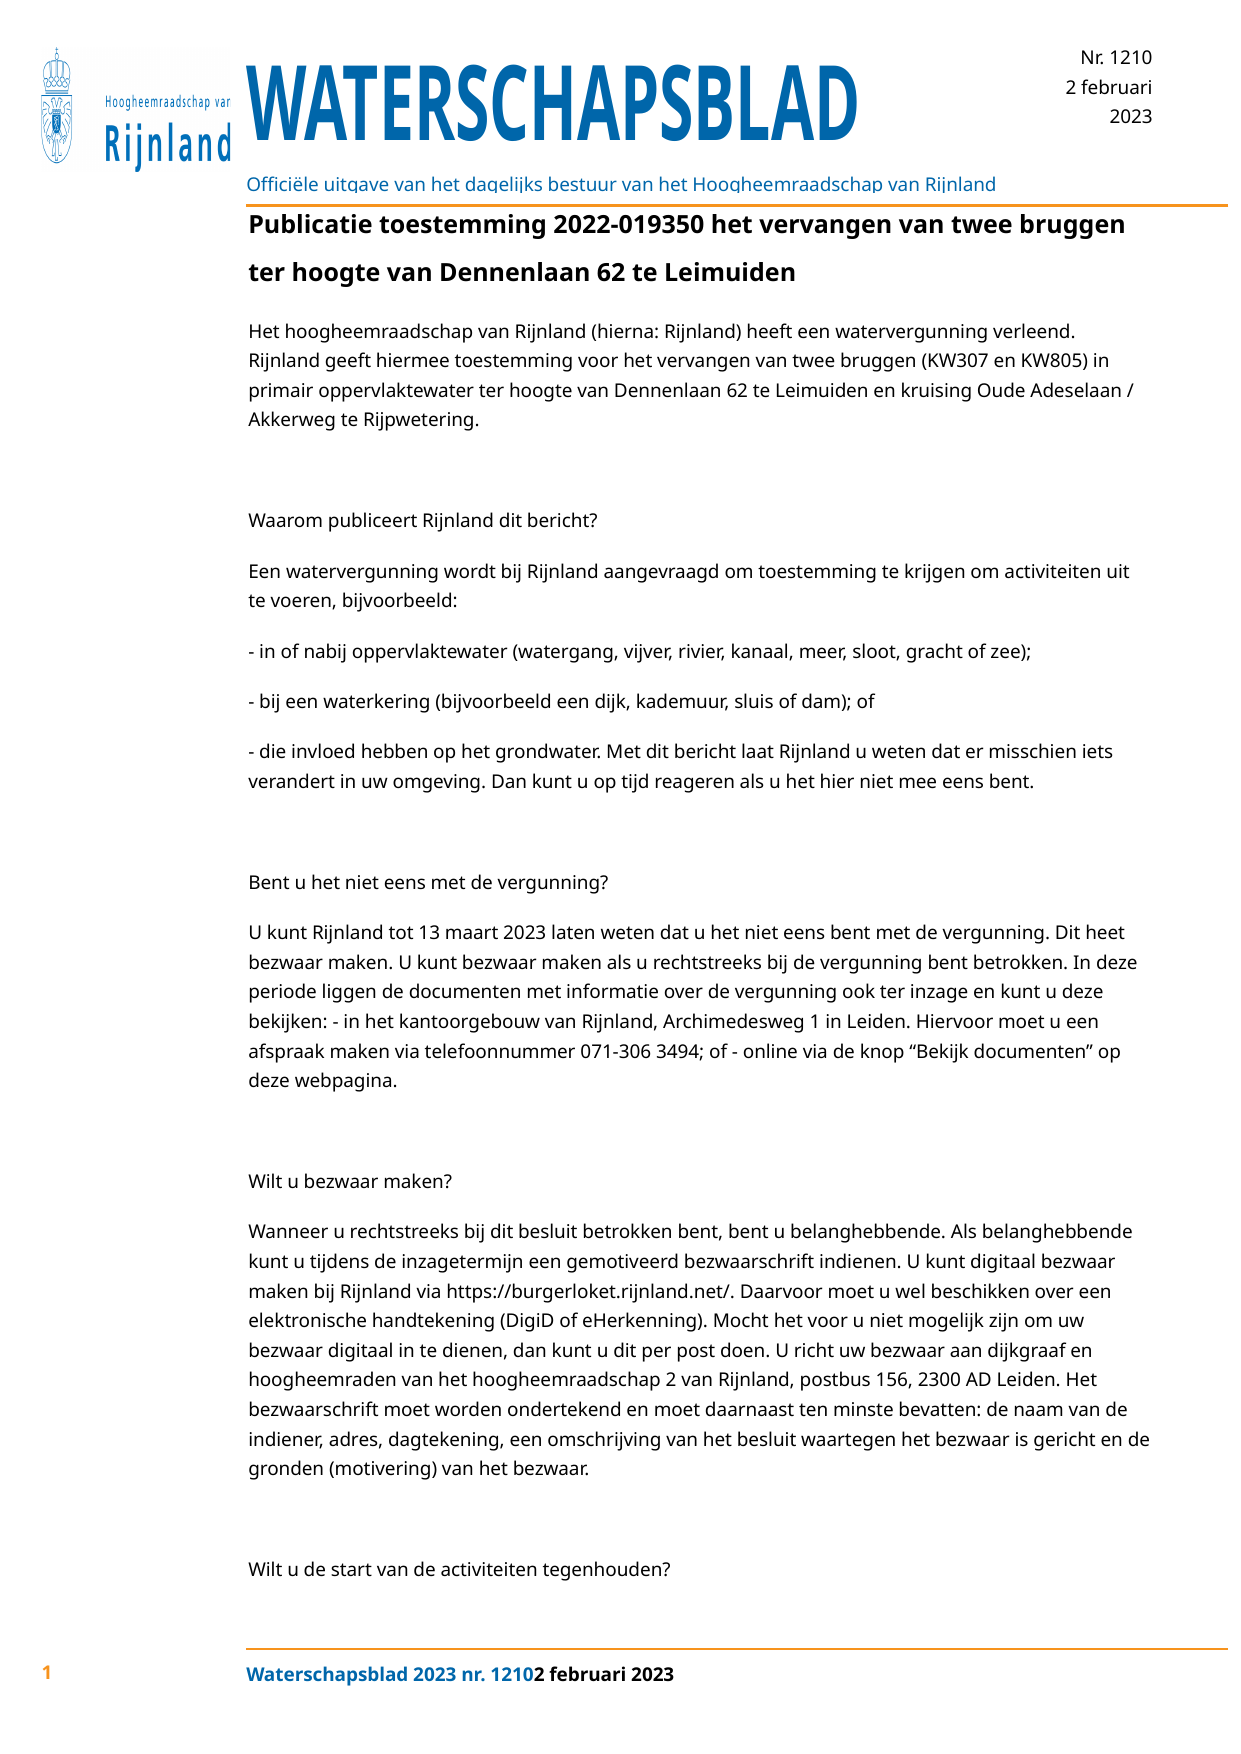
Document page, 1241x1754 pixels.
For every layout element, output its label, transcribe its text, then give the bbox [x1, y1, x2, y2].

text U kunt Rijnland tot 13 maart 2023 laten weten dat u het niet eens bent met de vergunning. Dit heet bezwaar maken. U kunt bezwaar maken als u rechtstreeks bij de vergunning bent betrokken. In deze periode liggen de documenten met informatie over de vergunning ook ter inzage en kunt u deze bekijken: - in het kantoorgebouw van Rijnland, Archimedesweg 1 in Leiden. Hiervoor moet u een afspraak maken via telefoonnummer 071-306 3494; of - online via de knop “Bekijk documenten” op deze webpagina. [248, 919, 1152, 1093]
text - in of nabij oppervlaktewater (watergang, vijver, rivier, kanaal, meer, sloot, gracht of zee); [248, 638, 1152, 664]
text - bij een waterkering (bijvoorbeeld een dijk, kademuur, sluis of dam); of [248, 688, 1152, 714]
text Publicatie toestemming 2022-019350 het vervangen van twee bruggen ter hoogte van Dennenlaan 62 te Leimuiden [248, 207, 1152, 288]
text Een watervergunning wordt bij Rijnland aangevraagd om toestemming te krijgen om activiteiten uit te voeren, bijvoorbeeld: [248, 558, 1152, 613]
text Wilt u de start van de activiteiten tegenhouden? [248, 1556, 1152, 1582]
picture [41, 47, 231, 172]
text Wanneer u rechtstreeks bij dit besluit betrokken bent, bent u belanghebbende. Als belanghebbende kunt u tijdens de inzagetermijn een gemotiveerd bezwaarschrift indienen. U kunt digitaal bezwaar maken bij Rijnland via https://burgerloket.rijnland.net/. Daarvoor moet u wel beschikken over een elektronische handtekening (DigiD of eHerkenning). Mocht het voor u niet mogelijk zijn om uw bezwaar digitaal in te dienen, dan kunt u dit per post doen. U richt uw bezwaar aan dijkgraaf en hoogheemraden van het hoogheemraadschap 2 van Rijnland, postbus 156, 2300 AD Leiden. Het bezwaarschrift moet worden ondertekend en moet daarnaast ten minste bevatten: de naam van de indiener, adres, dagtekening, een omschrijving van het besluit waartegen het bezwaar is gericht en de gronden (motivering) van het bezwaar. [248, 1219, 1152, 1481]
text Het hoogheemraadschap van Rijnland (hierna: Rijnland) heeft een watervergunning verleend. Rijnland geeft hiermee toestemming voor het vervangen van twee bruggen (KW307 en KW805) in primair oppervlaktewater ter hoogte van Dennenlaan 62 te Leimuiden en kruising Oude Adeselaan / Akkerweg te Rijpwetering. [248, 318, 1152, 432]
text - die invloed hebben op het grondwater. Met dit bericht laat Rijnland u weten dat er misschien iets verandert in uw omgeving. Dan kunt u op tijd reageren als u het hier niet mee eens bent. [248, 739, 1152, 794]
text Bent u het niet eens met de vergunning? [248, 869, 1152, 895]
text Wilt u bezwaar maken? [248, 1168, 1152, 1194]
text Waarom publiceert Rijnland dit bericht? [248, 507, 1152, 533]
